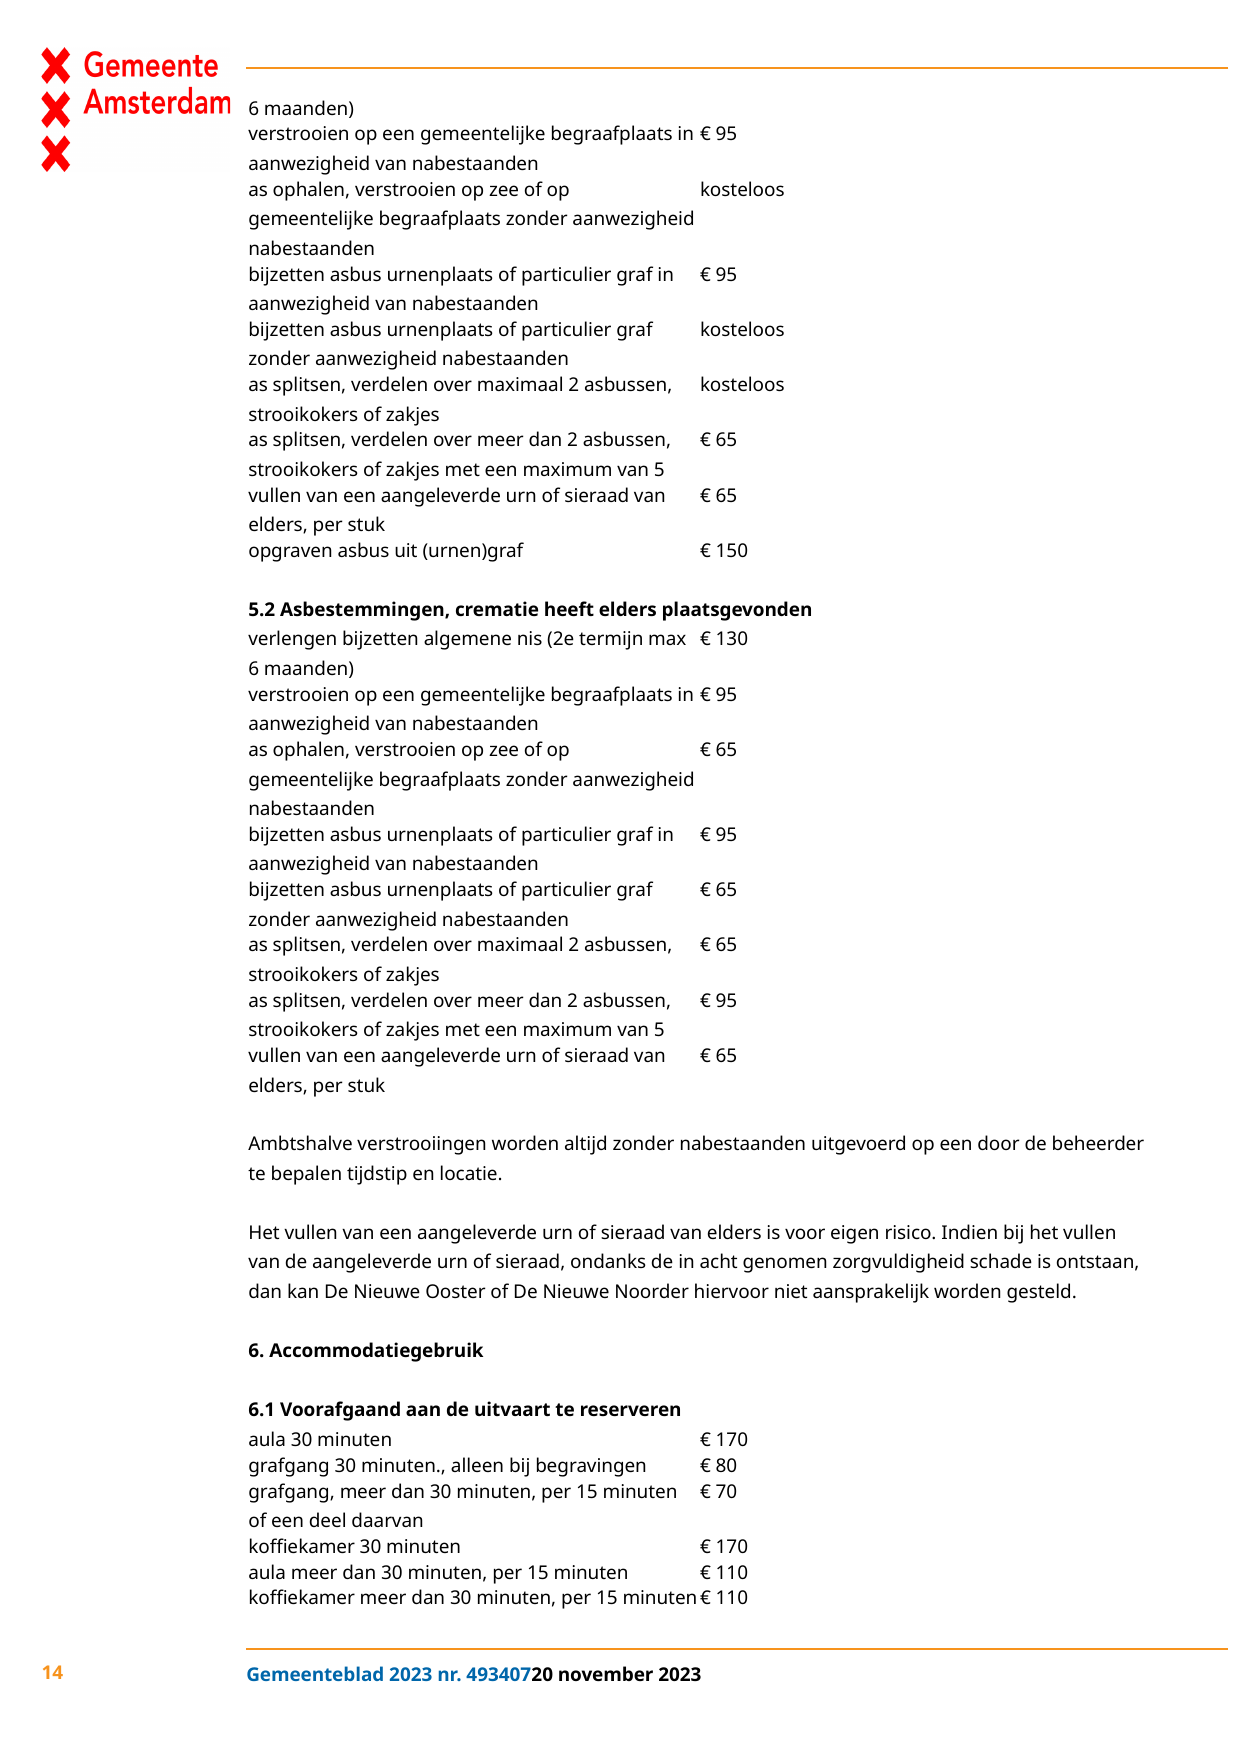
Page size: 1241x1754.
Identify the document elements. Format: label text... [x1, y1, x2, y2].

table_cell koffiekamer 30 minuten [248, 1533, 700, 1559]
table_cell bijzetten asbus urnenplaats of particulier graf in aanwezigheid van nabestaanden [248, 261, 700, 316]
table_cell kosteloos [700, 316, 1152, 371]
table_cell € 110 [700, 1559, 1152, 1584]
table_cell € 65 [700, 482, 1152, 537]
table_cell € 65 [700, 876, 1152, 932]
text Ambtshalve verstrooiingen worden altijd zonder nabestaanden uitgevoerd op een door de beheerder te bepalen tijdstip en locatie. [248, 1130, 1152, 1186]
table_cell as ophalen, verstrooien op zee of op gemeentelijke begraafplaats zonder aanwezigheid nabestaanden [248, 176, 700, 261]
table_cell € 65 [700, 932, 1152, 987]
table_cell as splitsen, verdelen over meer dan 2 asbussen, strooikokers of zakjes met een maximum van 5 [248, 987, 700, 1042]
table_cell grafgang 30 minuten., alleen bij begravingen [248, 1452, 700, 1478]
table_cell € 95 [700, 987, 1152, 1042]
table_header [700, 95, 1152, 121]
table_cell as splitsen, verdelen over maximaal 2 asbussen, strooikokers of zakjes [248, 371, 700, 427]
table_cell bijzetten asbus urnenplaats of particulier graf zonder aanwezigheid nabestaanden [248, 316, 700, 371]
table_header 6 maanden) [248, 95, 700, 121]
text Het vullen van een aangeleverde urn of sieraad van elders is voor eigen risico. Indien bij het vullen van de aangeleverde urn of sieraad, ondanks de in acht genomen zorgvuldigheid schade is ontstaan, dan kan De Nieuwe Ooster of De Nieuwe Noorder hiervoor niet aansprakelijk worden gesteld. [248, 1219, 1152, 1304]
table_cell € 65 [700, 1042, 1152, 1098]
table_header € 170 [700, 1426, 1152, 1452]
table_header aula 30 minuten [248, 1426, 700, 1452]
table_header € 130 [700, 626, 1152, 681]
table_cell € 110 [700, 1585, 1152, 1610]
table_cell grafgang, meer dan 30 minuten, per 15 minuten of een deel daarvan [248, 1478, 700, 1533]
table_cell as ophalen, verstrooien op zee of op gemeentelijke begraafplaats zonder aanwezigheid nabestaanden [248, 736, 700, 821]
table_cell verstrooien op een gemeentelijke begraafplaats in aanwezigheid van nabestaanden [248, 681, 700, 736]
table_cell as splitsen, verdelen over maximaal 2 asbussen, strooikokers of zakjes [248, 932, 700, 987]
table_header verlengen bijzetten algemene nis (2e termijn max 6 maanden) [248, 626, 700, 681]
table_cell € 150 [700, 537, 1152, 563]
table_cell kosteloos [700, 176, 1152, 261]
table_cell € 95 [700, 121, 1152, 176]
table_cell € 95 [700, 821, 1152, 876]
table_cell kosteloos [700, 371, 1152, 427]
picture [41, 47, 231, 172]
table_cell € 80 [700, 1452, 1152, 1478]
text 6.1 Voorafgaand aan de uitvaart te reserveren [248, 1397, 1152, 1422]
table_cell bijzetten asbus urnenplaats of particulier graf zonder aanwezigheid nabestaanden [248, 876, 700, 932]
table_cell vullen van een aangeleverde urn of sieraad van elders, per stuk [248, 482, 700, 537]
table_cell € 65 [700, 736, 1152, 821]
table_cell € 65 [700, 427, 1152, 482]
table_cell € 70 [700, 1478, 1152, 1533]
text 6. Accommodatiegebruik [248, 1337, 1152, 1363]
table_cell vullen van een aangeleverde urn of sieraad van elders, per stuk [248, 1042, 700, 1098]
table_cell € 95 [700, 681, 1152, 736]
table_cell as splitsen, verdelen over meer dan 2 asbussen, strooikokers of zakjes met een maximum van 5 [248, 427, 700, 482]
table_cell bijzetten asbus urnenplaats of particulier graf in aanwezigheid van nabestaanden [248, 821, 700, 876]
table_cell opgraven asbus uit (urnen)graf [248, 537, 700, 563]
table_cell € 95 [700, 261, 1152, 316]
text 5.2 Asbestemmingen, crematie heeft elders plaatsgevonden [248, 596, 1152, 622]
table_cell verstrooien op een gemeentelijke begraafplaats in aanwezigheid van nabestaanden [248, 121, 700, 176]
table_cell aula meer dan 30 minuten, per 15 minuten [248, 1559, 700, 1584]
table_cell € 170 [700, 1533, 1152, 1559]
table_cell koffiekamer meer dan 30 minuten, per 15 minuten [248, 1585, 700, 1610]
